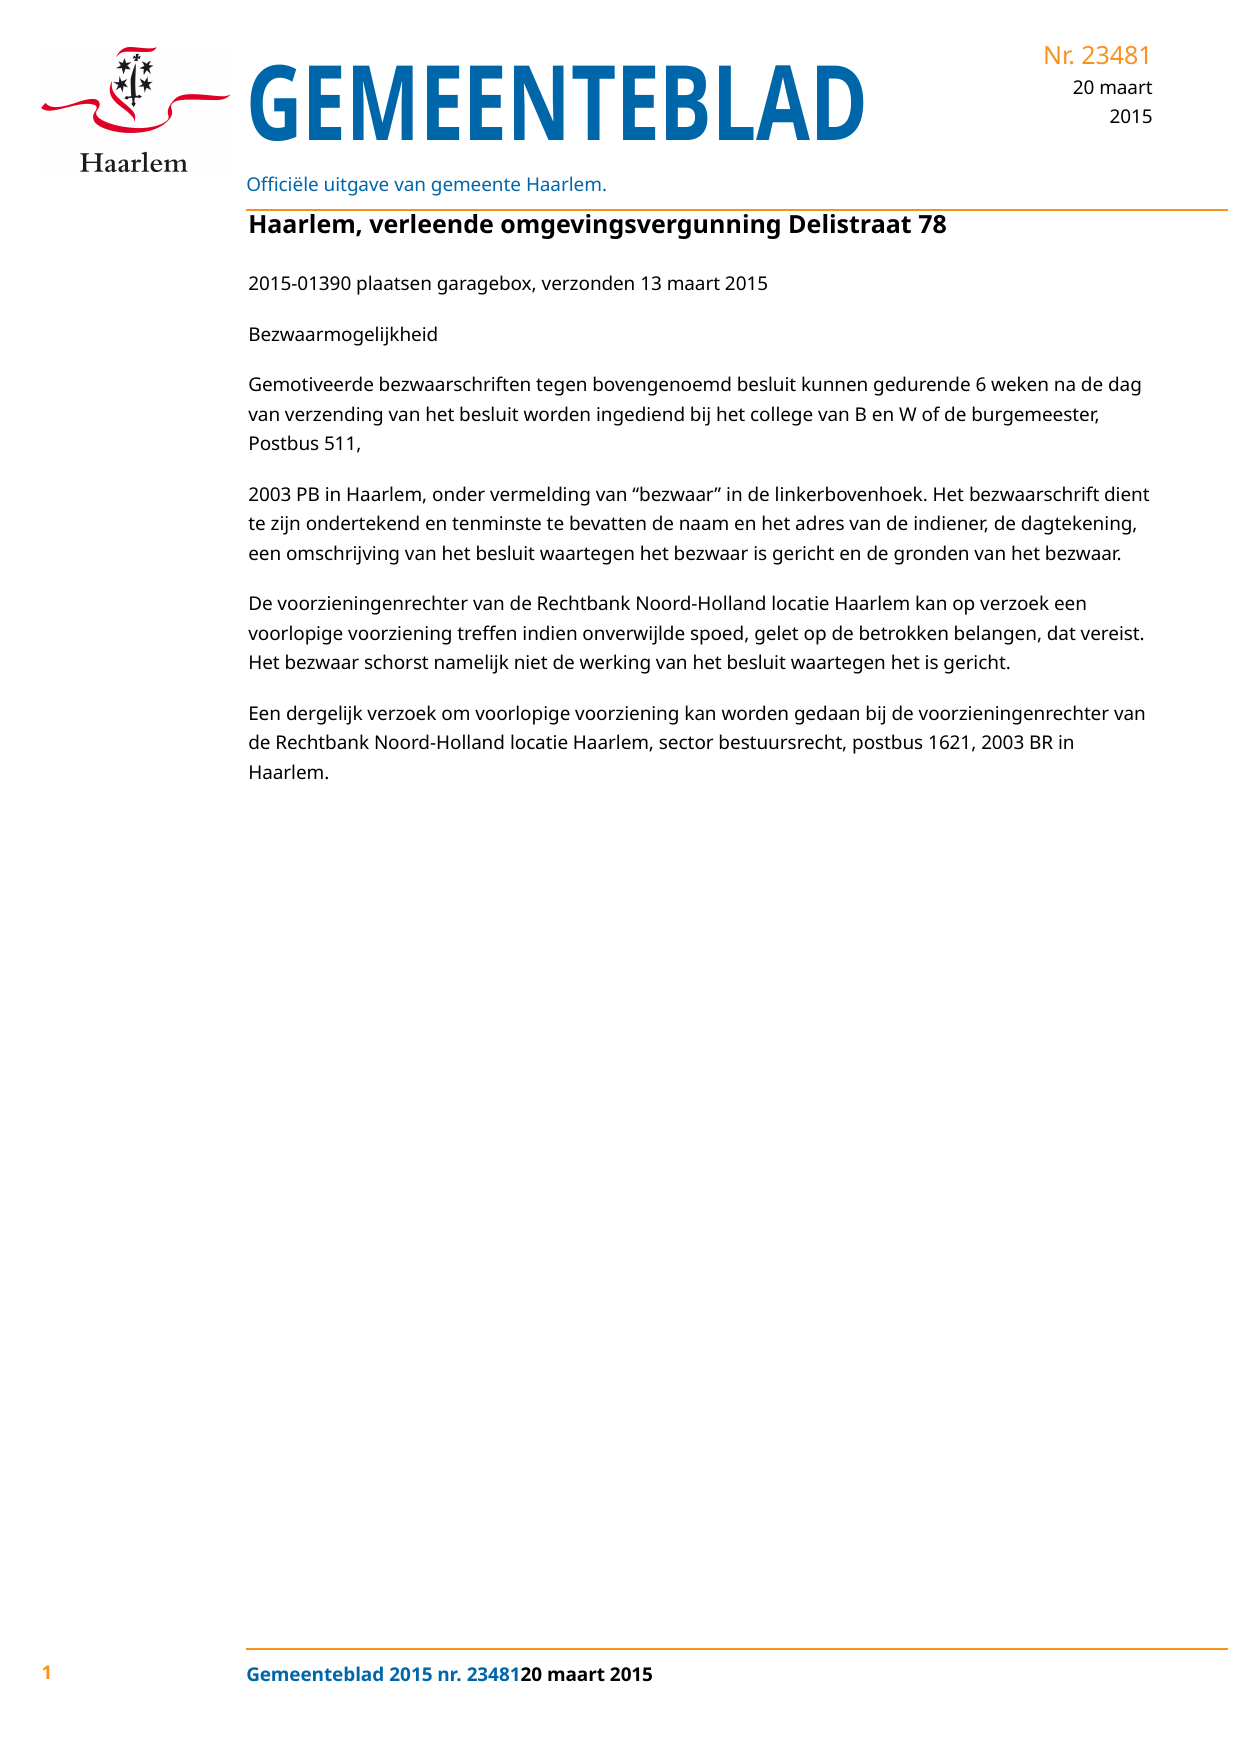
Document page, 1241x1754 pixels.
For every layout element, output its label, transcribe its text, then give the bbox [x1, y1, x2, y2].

text Gemotiveerde bezwaarschriften tegen bovengenoemd besluit kunnen gedurende 6 weken na de dag van verzending van het besluit worden ingediend bij het college van B en W of de burgemeester, Postbus 511, [248, 371, 1152, 456]
text De voorzieningenrechter van de Rechtbank Noord-Holland locatie Haarlem kan op verzoek een voorlopige voorziening treffen indien onverwijlde spoed, gelet op de betrokken belangen, dat vereist. Het bezwaar schorst namelijk niet de werking van het besluit waartegen het is gericht. [248, 590, 1152, 675]
text Bezwaarmogelijkheid [248, 321, 1152, 346]
picture [41, 47, 231, 172]
text 2015-01390 plaatsen garagebox, verzonden 13 maart 2015 [248, 270, 1152, 296]
text Haarlem, verleende omgevingsvergunning Delistraat 78 [248, 211, 1152, 241]
text 2003 PB in Haarlem, onder vermelding van “bezwaar” in de linkerbovenhoek. Het bezwaarschrift dient te zijn ondertekend en tenminste te bevatten de naam en het adres van de indiener, de dagtekening, een omschrijving van het besluit waartegen het bezwaar is gericht en de gronden van het bezwaar. [248, 481, 1152, 566]
text Een dergelijk verzoek om voorlopige voorziening kan worden gedaan bij de voorzieningenrechter van de Rechtbank Noord-Holland locatie Haarlem, sector bestuursrecht, postbus 1621, 2003 BR in Haarlem. [248, 700, 1152, 785]
